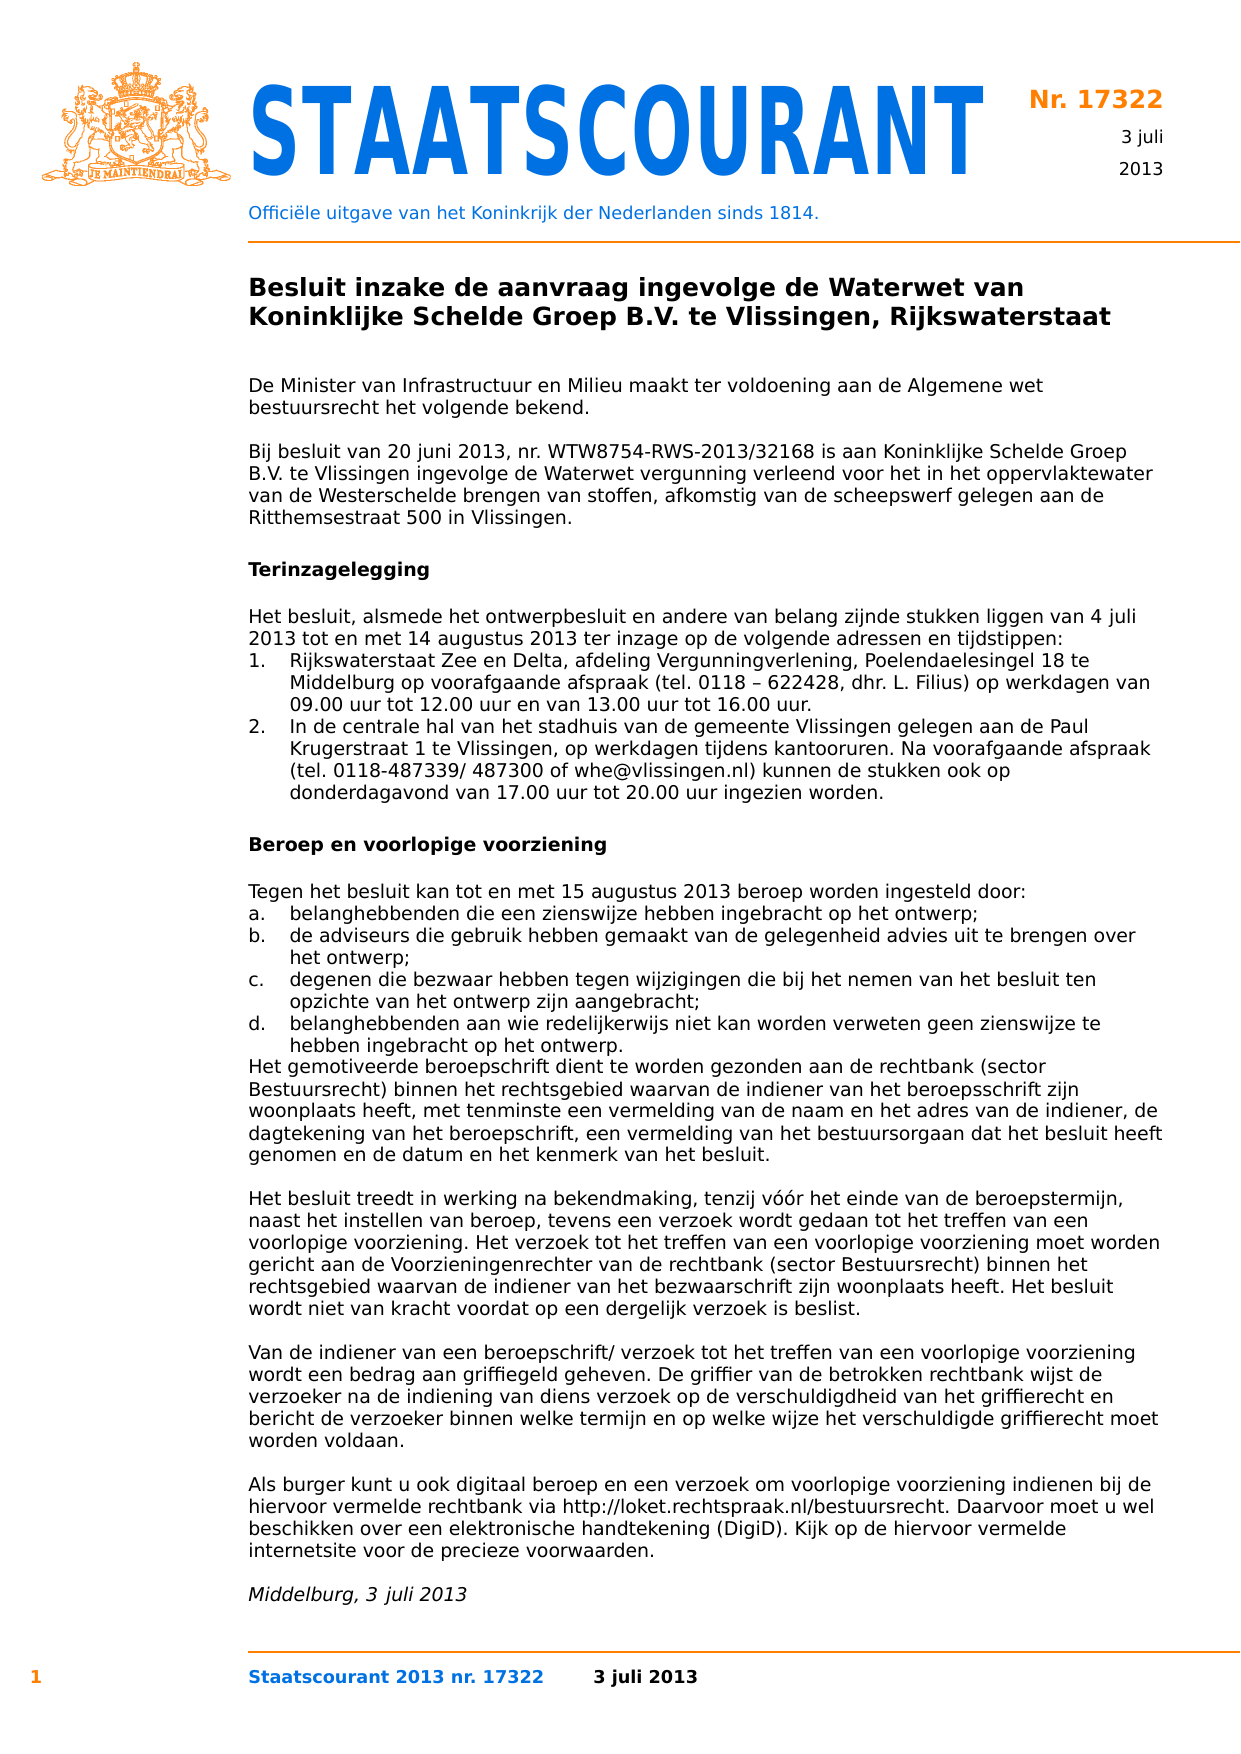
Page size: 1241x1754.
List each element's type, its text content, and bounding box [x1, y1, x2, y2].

text Tegen het besluit kan tot en met 15 augustus 2013 beroep worden ingesteld door: [248, 881, 1163, 903]
text Het gemotiveerde beroepschrift dient te worden gezonden aan de rechtbank (sector Bestuursrecht) binnen het rechtsgebied waarvan de indiener van het beroepsschrift zijn woonplaats heeft, met tenminste een vermelding van de naam en het adres van de indiener, de dagtekening van het beroepschrift, een vermelding van het bestuursorgaan dat het besluit heeft genomen en de datum en het kenmerk van het besluit. [248, 1056, 1163, 1166]
text a. belanghebbenden die een zienswijze hebben ingebracht op het ontwerp; [248, 903, 1163, 924]
text Middelburg, 3 juli 2013 [248, 1583, 1163, 1606]
table_header STAATSCOURANT [248, 62, 998, 203]
subtitle Beroep en voorlopige voorziening [248, 834, 1163, 856]
table_header [25, 62, 248, 241]
text Het besluit, alsmede het ontwerpbesluit en andere van belang zijnde stukken liggen van 4 juli 2013 tot en met 14 augustus 2013 ter inzage op de volgende adressen en tijdstippen: [248, 606, 1163, 650]
subtitle Terinzagelegging [248, 559, 1163, 581]
text Bij besluit van 20 juni 2013, nr. WTW8754-RWS-2013/32168 is aan Koninklijke Schelde Groep B.V. te Vlissingen ingevolge de Waterwet vergunning verleend voor het in het oppervlaktewater van de Westerschelde brengen van stoffen, afkomstig van de scheepswerf gelegen aan de Ritthemsestraat 500 in Vlissingen. [248, 441, 1163, 529]
table_header Nr. 17322 [998, 62, 1240, 121]
text Van de indiener van een beroepschrift/ verzoek tot het treffen van een voorlopige voorziening wordt een bedrag aan griffiegeld geheven. De griffier van de betrokken rechtbank wijst de verzoeker na de indiening van diens verzoek op de verschuldigdheid van het griffierecht en bericht de verzoeker binnen welke termijn en op welke wijze het verschuldigde griffierecht moet worden voldaan. [248, 1342, 1163, 1452]
subtitle Besluit inzake de aanvraag ingevolge de Waterwet van Koninklijke Schelde Groep B.V. te Vlissingen, Rijkswaterstaat [248, 273, 1163, 331]
text d. belanghebbenden aan wie redelijkerwijs niet kan worden verweten geen zienswijze te hebben ingebracht op het ontwerp. [248, 1012, 1163, 1056]
table_cell 3 juli [998, 121, 1240, 153]
table_cell Officiële uitgave van het Koninkrijk der Nederlanden sinds 1814. [248, 203, 1240, 241]
text 2. In de centrale hal van het stadhuis van de gemeente Vlissingen gelegen aan de Paul Krugerstraat 1 te Vlissingen, op werkdagen tijdens kantooruren. Na voorafgaande afspraak (tel. 0118-487339/ 487300 of whe@vlissingen.nl) kunnen de stukken ook op donderdagavond van 17.00 uur tot 20.00 uur ingezien worden. [248, 716, 1163, 804]
text De Minister van Infrastructuur en Milieu maakt ter voldoening aan de Algemene wet bestuursrecht het volgende bekend. [248, 375, 1163, 419]
picture [41, 62, 231, 186]
text Als burger kunt u ook digitaal beroep en een verzoek om voorlopige voorziening indienen bij de hiervoor vermelde rechtbank via http://loket.rechtspraak.nl/bestuursrecht. Daarvoor moet u wel beschikken over een elektronische handtekening (DigiD). Kijk op de hiervoor vermelde internetsite voor de precieze voorwaarden. [248, 1474, 1163, 1562]
table_cell 2013 [998, 153, 1240, 203]
text c. degenen die bezwaar hebben tegen wijzigingen die bij het nemen van het besluit ten opzichte van het ontwerp zijn aangebracht; [248, 968, 1163, 1012]
text Het besluit treedt in werking na bekendmaking, tenzij vóór het einde van de beroepstermijn, naast het instellen van beroep, tevens een verzoek wordt gedaan tot het treffen van een voorlopige voorziening. Het verzoek tot het treffen van een voorlopige voorziening moet worden gericht aan de Voorzieningenrechter van de rechtbank (sector Bestuursrecht) binnen het rechtsgebied waarvan de indiener van het bezwaarschrift zijn woonplaats heeft. Het besluit wordt niet van kracht voordat op een dergelijk verzoek is beslist. [248, 1188, 1163, 1320]
text b. de adviseurs die gebruik hebben gemaakt van de gelegenheid advies uit te brengen over het ontwerp; [248, 924, 1163, 968]
text 1. Rijkswaterstaat Zee en Delta, afdeling Vergunningverlening, Poelendaelesingel 18 te Middelburg op voorafgaande afspraak (tel. 0118 – 622428, dhr. L. Filius) op werkdagen van 09.00 uur tot 12.00 uur en van 13.00 uur tot 16.00 uur. [248, 650, 1163, 716]
